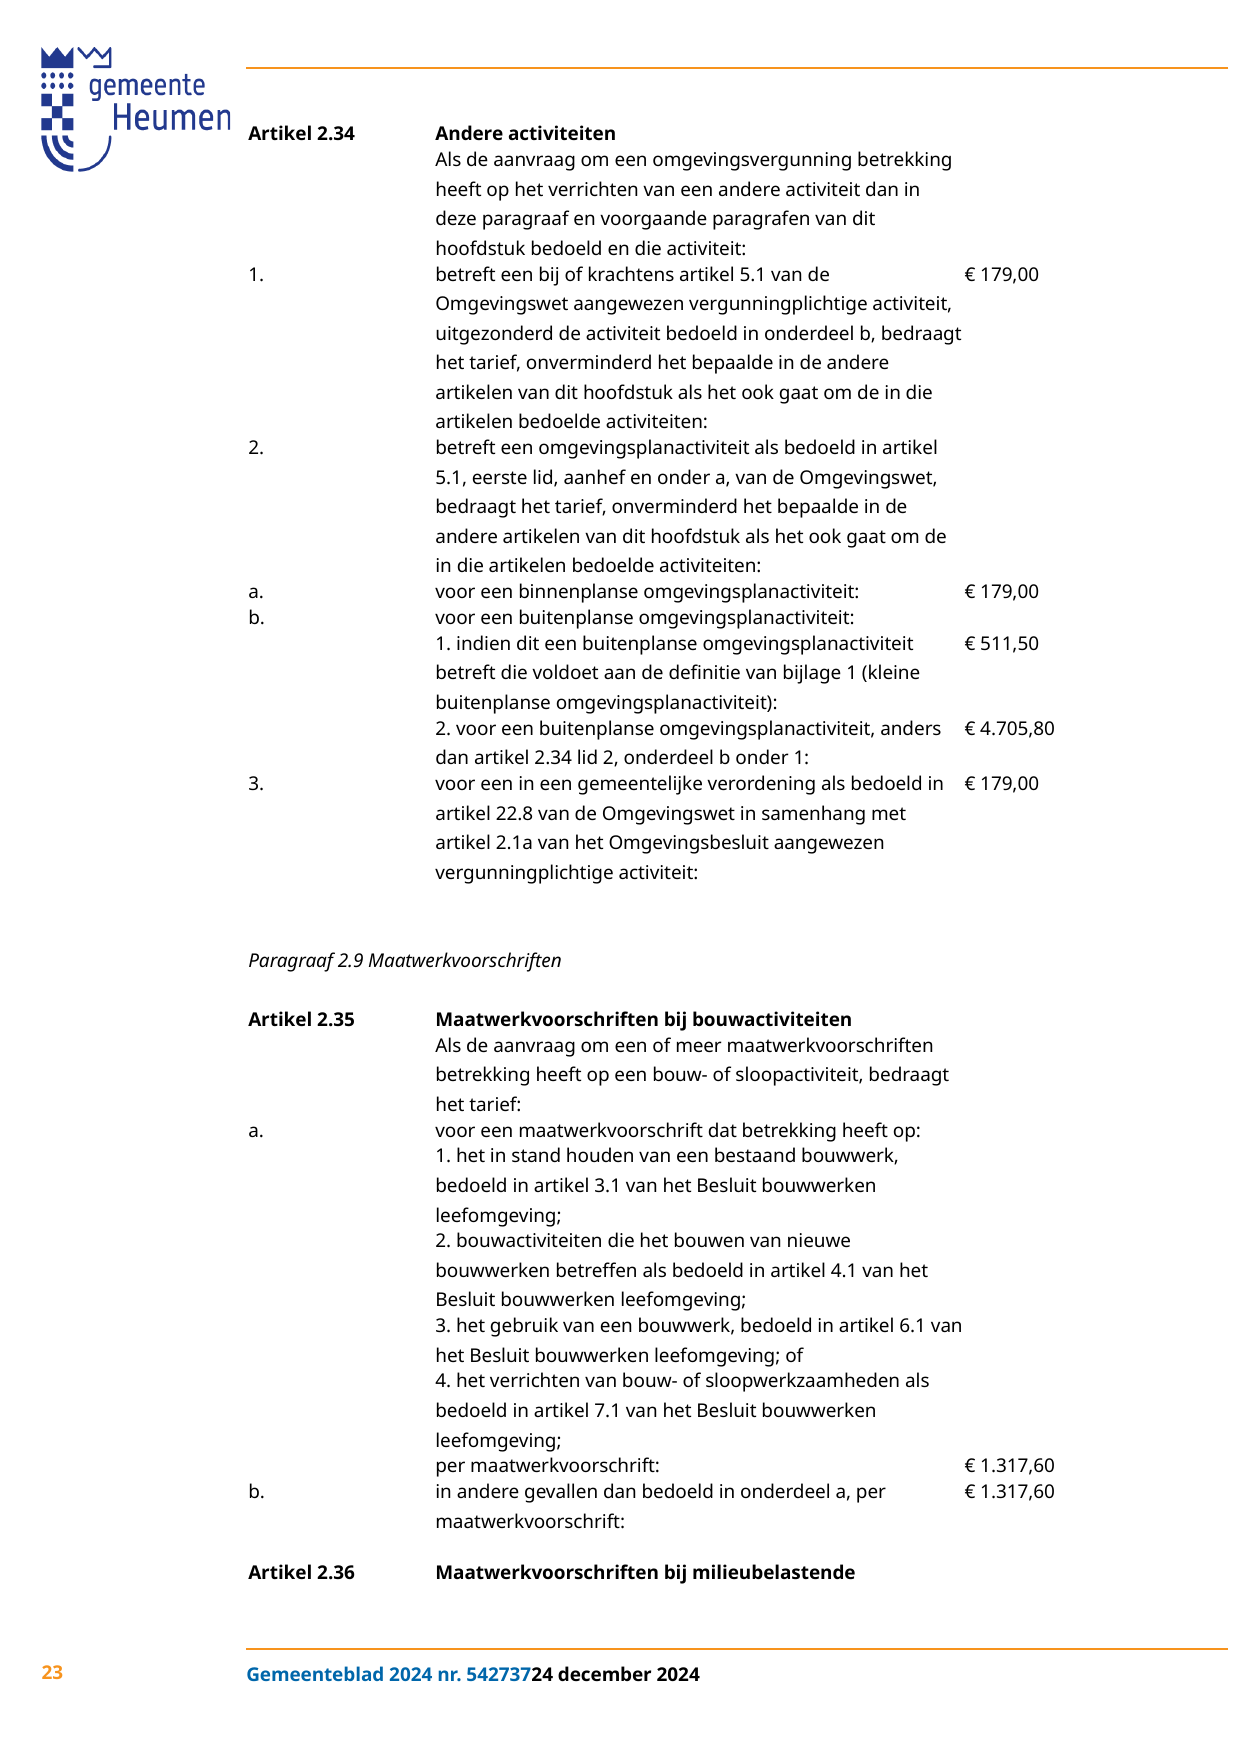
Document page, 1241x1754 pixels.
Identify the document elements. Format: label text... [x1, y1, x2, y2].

table_cell 1. indien dit een buitenplanse omgevingsplanactiviteit betreft die voldoet aan de definitie van bijlage 1 (kleine buitenplanse omgevingsplanactiviteit): [435, 630, 964, 715]
table_header Artikel 2.35 [248, 1006, 435, 1032]
table_cell [248, 1453, 435, 1478]
table_cell 1. het in stand houden van een bestaand bouwwerk, bedoeld in artikel 3.1 van het Besluit bouwwerken leefomgeving; [435, 1143, 964, 1227]
table_cell [248, 1228, 435, 1312]
table_cell voor een in een gemeentelijke verordening als bedoeld in artikel 22.8 van de Omgevingswet in samenhang met artikel 2.1a van het Omgevingsbesluit aangewezen vergunningplichtige activiteit: [435, 770, 964, 884]
table_cell [248, 95, 435, 121]
table_cell [248, 1143, 435, 1227]
table_cell [248, 1368, 435, 1453]
table_cell voor een maatwerkvoorschrift dat betrekking heeft op: [435, 1117, 964, 1143]
table_cell [964, 146, 1152, 261]
table_cell € 179,00 [964, 770, 1152, 884]
table_cell [964, 1368, 1152, 1453]
table_cell b. [248, 604, 435, 630]
table_cell per maatwerkvoorschrift: [435, 1453, 964, 1478]
picture [41, 47, 231, 172]
table_cell [964, 1032, 1152, 1117]
table_cell 4. het verrichten van bouw- of sloopwerkzaamheden als bedoeld in artikel 7.1 van het Besluit bouwwerken leefomgeving; [435, 1368, 964, 1453]
table_cell 1. [248, 261, 435, 434]
table_cell [964, 604, 1152, 630]
table_cell [435, 95, 964, 121]
table_cell € 179,00 [964, 261, 1152, 434]
table_cell 3. [248, 770, 435, 884]
table_cell a. [248, 1117, 435, 1143]
table_cell € 1.317,60 [964, 1453, 1152, 1478]
table_cell [964, 1313, 1152, 1368]
table_cell voor een binnenplanse omgevingsplanactiviteit: [435, 579, 964, 604]
table_cell [964, 121, 1152, 146]
table_cell Artikel 2.34 [248, 121, 435, 146]
table_cell betreft een bij of krachtens artikel 5.1 van de Omgevingswet aangewezen vergunningplichtige activiteit, uitgezonderd de activiteit bedoeld in onderdeel b, bedraagt het tarief, onverminderd het bepaalde in de andere artikelen van dit hoofdstuk als het ook gaat om de in die artikelen bedoelde activiteiten: [435, 261, 964, 434]
table_cell [964, 95, 1152, 121]
table_cell Als de aanvraag om een of meer maatwerkvoorschriften betrekking heeft op een bouw- of sloopactiviteit, bedraagt het tarief: [435, 1032, 964, 1117]
table_cell [248, 1534, 435, 1559]
table_cell voor een buitenplanse omgevingsplanactiviteit: [435, 604, 964, 630]
table_cell 3. het gebruik van een bouwwerk, bedoeld in artikel 6.1 van het Besluit bouwwerken leefomgeving; of [435, 1313, 964, 1368]
table_cell [964, 1117, 1152, 1143]
table_cell [964, 1143, 1152, 1227]
table_cell [435, 1534, 964, 1559]
table_cell € 179,00 [964, 579, 1152, 604]
table_cell [248, 1313, 435, 1368]
table_header [964, 1006, 1152, 1032]
table_cell b. [248, 1478, 435, 1534]
table_header Maatwerkvoorschriften bij bouwactiviteiten [435, 1006, 964, 1032]
table_cell Als de aanvraag om een omgevingsvergunning betrekking heeft op het verrichten van een andere activiteit dan in deze paragraaf en voorgaande paragrafen van dit hoofdstuk bedoeld en die activiteit: [435, 146, 964, 261]
table_cell [964, 1559, 1152, 1585]
table_cell betreft een omgevingsplanactiviteit als bedoeld in artikel 5.1, eerste lid, aanhef en onder a, van de Omgevingswet, bedraagt het tarief, onverminderd het bepaalde in de andere artikelen van dit hoofdstuk als het ook gaat om de in die artikelen bedoelde activiteiten: [435, 434, 964, 578]
table_cell [248, 715, 435, 770]
text Paragraaf 2.9 Maatwerkvoorschriften [248, 947, 1152, 973]
table_cell [248, 1032, 435, 1117]
table_cell € 1.317,60 [964, 1478, 1152, 1534]
table_cell [248, 146, 435, 261]
table_cell € 511,50 [964, 630, 1152, 715]
table_cell [248, 630, 435, 715]
table_cell [964, 1534, 1152, 1559]
table_cell a. [248, 579, 435, 604]
table_cell Andere activiteiten [435, 121, 964, 146]
table_cell 2. voor een buitenplanse omgevingsplanactiviteit, anders dan artikel 2.34 lid 2, onderdeel b onder 1: [435, 715, 964, 770]
table_cell Artikel 2.36 [248, 1559, 435, 1585]
table_cell € 4.705,80 [964, 715, 1152, 770]
table_cell [964, 434, 1152, 578]
table_cell 2. bouwactiviteiten die het bouwen van nieuwe bouwwerken betreffen als bedoeld in artikel 4.1 van het Besluit bouwwerken leefomgeving; [435, 1228, 964, 1312]
table_cell [964, 1228, 1152, 1312]
table_cell in andere gevallen dan bedoeld in onderdeel a, per maatwerkvoorschrift: [435, 1478, 964, 1534]
table_cell 2. [248, 434, 435, 578]
table_cell Maatwerkvoorschriften bij milieubelastende [435, 1559, 964, 1585]
